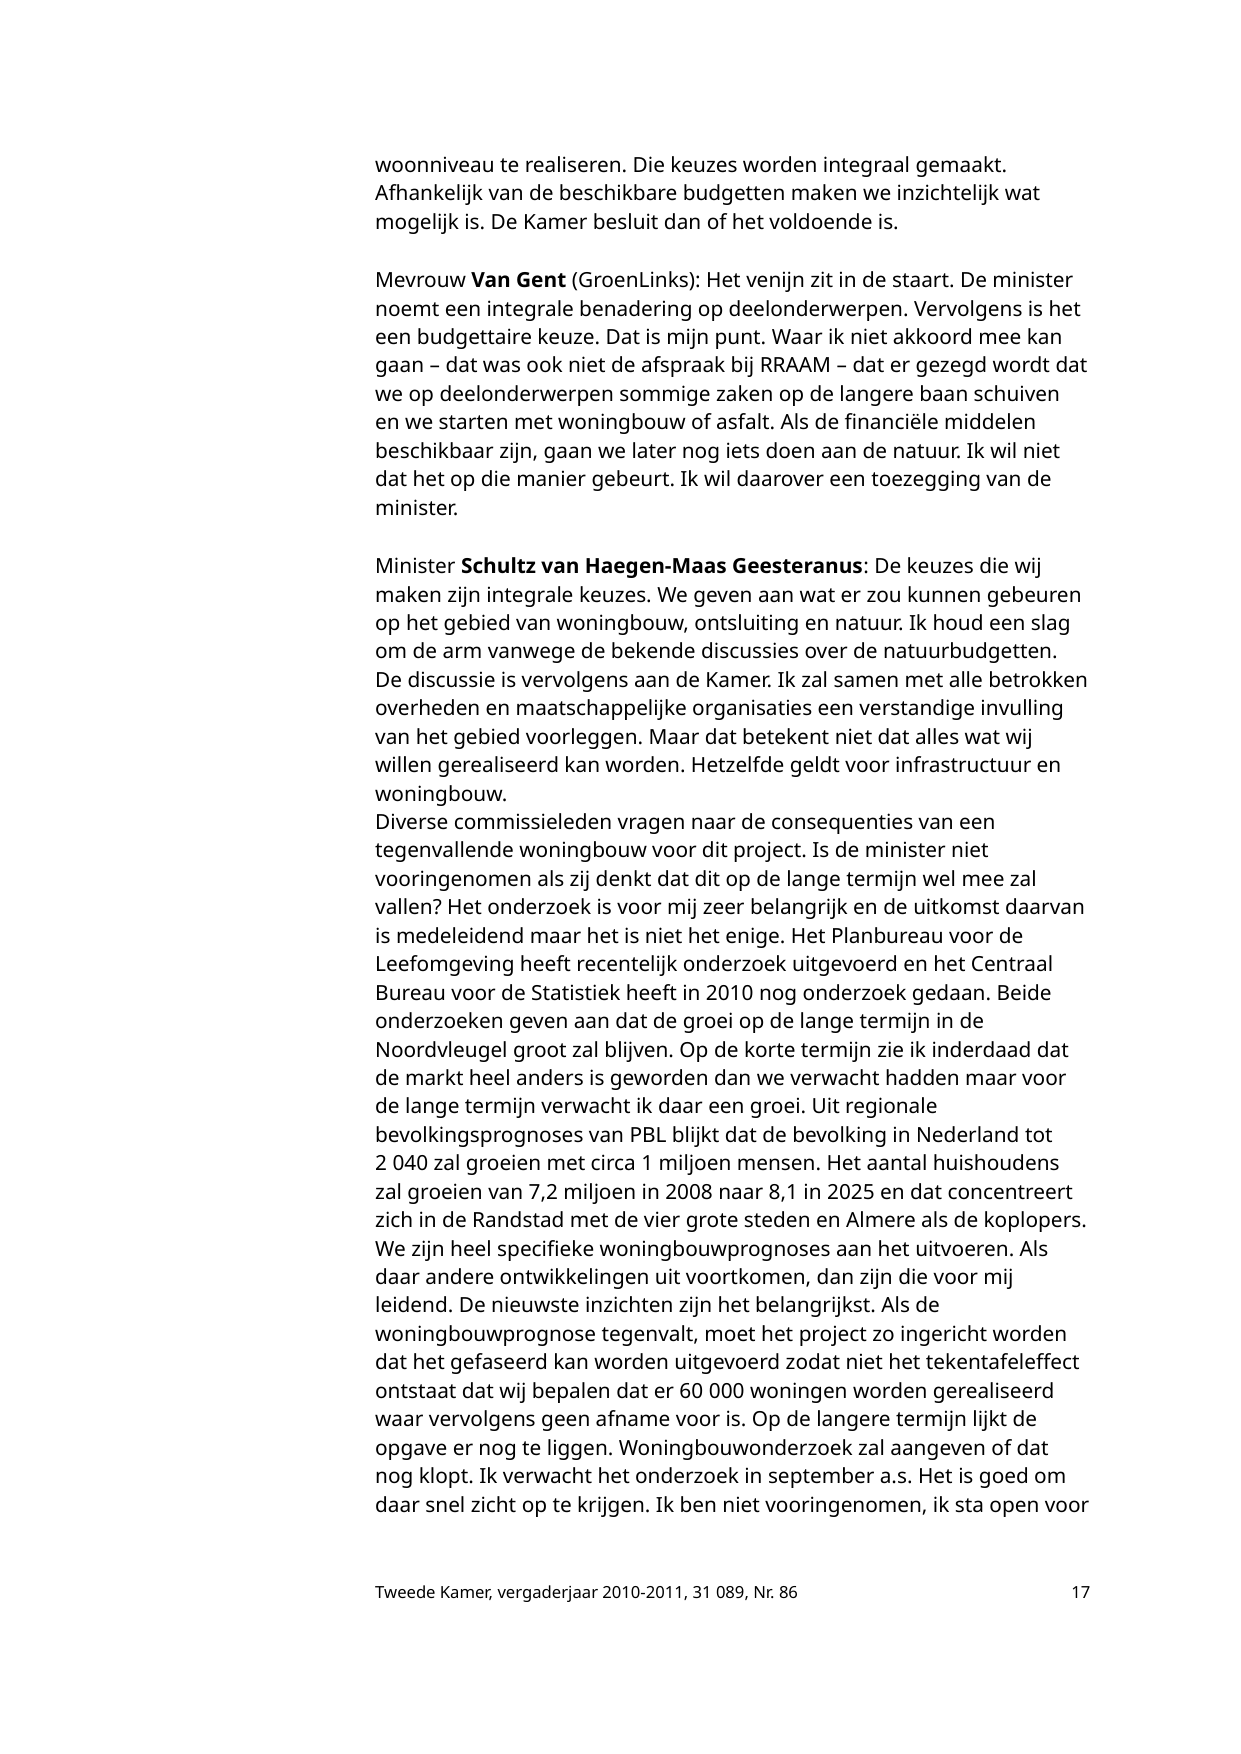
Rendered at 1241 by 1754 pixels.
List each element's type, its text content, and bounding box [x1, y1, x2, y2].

text Mevrouw Van Gent (GroenLinks): Het venijn zit in de staart. De minister noemt een integrale benadering op deelonderwerpen. Vervolgens is het een budgettaire keuze. Dat is mijn punt. Waar ik niet akkoord mee kan gaan – dat was ook niet de afspraak bij RRAAM – dat er gezegd wordt dat we op deelonderwerpen sommige zaken op de langere baan schuiven en we starten met woningbouw of asfalt. Als de financiële middelen beschikbaar zijn, gaan we later nog iets doen aan de natuur. Ik wil niet dat het op die manier gebeurt. Ik wil daarover een toezegging van de minister. [375, 265, 1090, 521]
text Minister Schultz van Haegen-Maas Geesteranus: De keuzes die wij maken zijn integrale keuzes. We geven aan wat er zou kunnen gebeuren op het gebied van woningbouw, ontsluiting en natuur. Ik houd een slag om de arm vanwege de bekende discussies over de natuurbudgetten. De discussie is vervolgens aan de Kamer. Ik zal samen met alle betrokken overheden en maatschappelijke organisaties een verstandige invulling van het gebied voorleggen. Maar dat betekent niet dat alles wat wij willen gerealiseerd kan worden. Hetzelfde geldt voor infrastructuur en woningbouw. [375, 551, 1090, 807]
text woonniveau te realiseren. Die keuzes worden integraal gemaakt. Afhankelijk van de beschikbare budgetten maken we inzichtelijk wat mogelijk is. De Kamer besluit dan of het voldoende is. [375, 150, 1090, 235]
text Diverse commissieleden vragen naar de consequenties van een tegenvallende woningbouw voor dit project. Is de minister niet vooringenomen als zij denkt dat dit op de lange termijn wel mee zal vallen? Het onderzoek is voor mij zeer belangrijk en de uitkomst daarvan is medeleidend maar het is niet het enige. Het Planbureau voor de Leefomgeving heeft recentelijk onderzoek uitgevoerd en het Centraal Bureau voor de Statistiek heeft in 2010 nog onderzoek gedaan. Beide onderzoeken geven aan dat de groei op de lange termijn in de Noordvleugel groot zal blijven. Op de korte termijn zie ik inderdaad dat de markt heel anders is geworden dan we verwacht hadden maar voor de lange termijn verwacht ik daar een groei. Uit regionale bevolkingsprognoses van PBL blijkt dat de bevolking in Nederland tot 2 040 zal groeien met circa 1 miljoen mensen. Het aantal huishoudens zal groeien van 7,2 miljoen in 2008 naar 8,1 in 2025 en dat concentreert zich in de Randstad met de vier grote steden en Almere als de koplopers. We zijn heel specifieke woningbouwprognoses aan het uitvoeren. Als daar andere ontwikkelingen uit voortkomen, dan zijn die voor mij leidend. De nieuwste inzichten zijn het belangrijkst. Als de woningbouwprognose tegenvalt, moet het project zo ingericht worden dat het gefaseerd kan worden uitgevoerd zodat niet het tekentafeleffect ontstaat dat wij bepalen dat er 60 000 woningen worden gerealiseerd waar vervolgens geen afname voor is. Op de langere termijn lijkt de opgave er nog te liggen. Woningbouwonderzoek zal aangeven of dat nog klopt. Ik verwacht het onderzoek in september a.s. Het is goed om daar snel zicht op te krijgen. Ik ben niet vooringenomen, ik sta open voor [375, 807, 1090, 1518]
